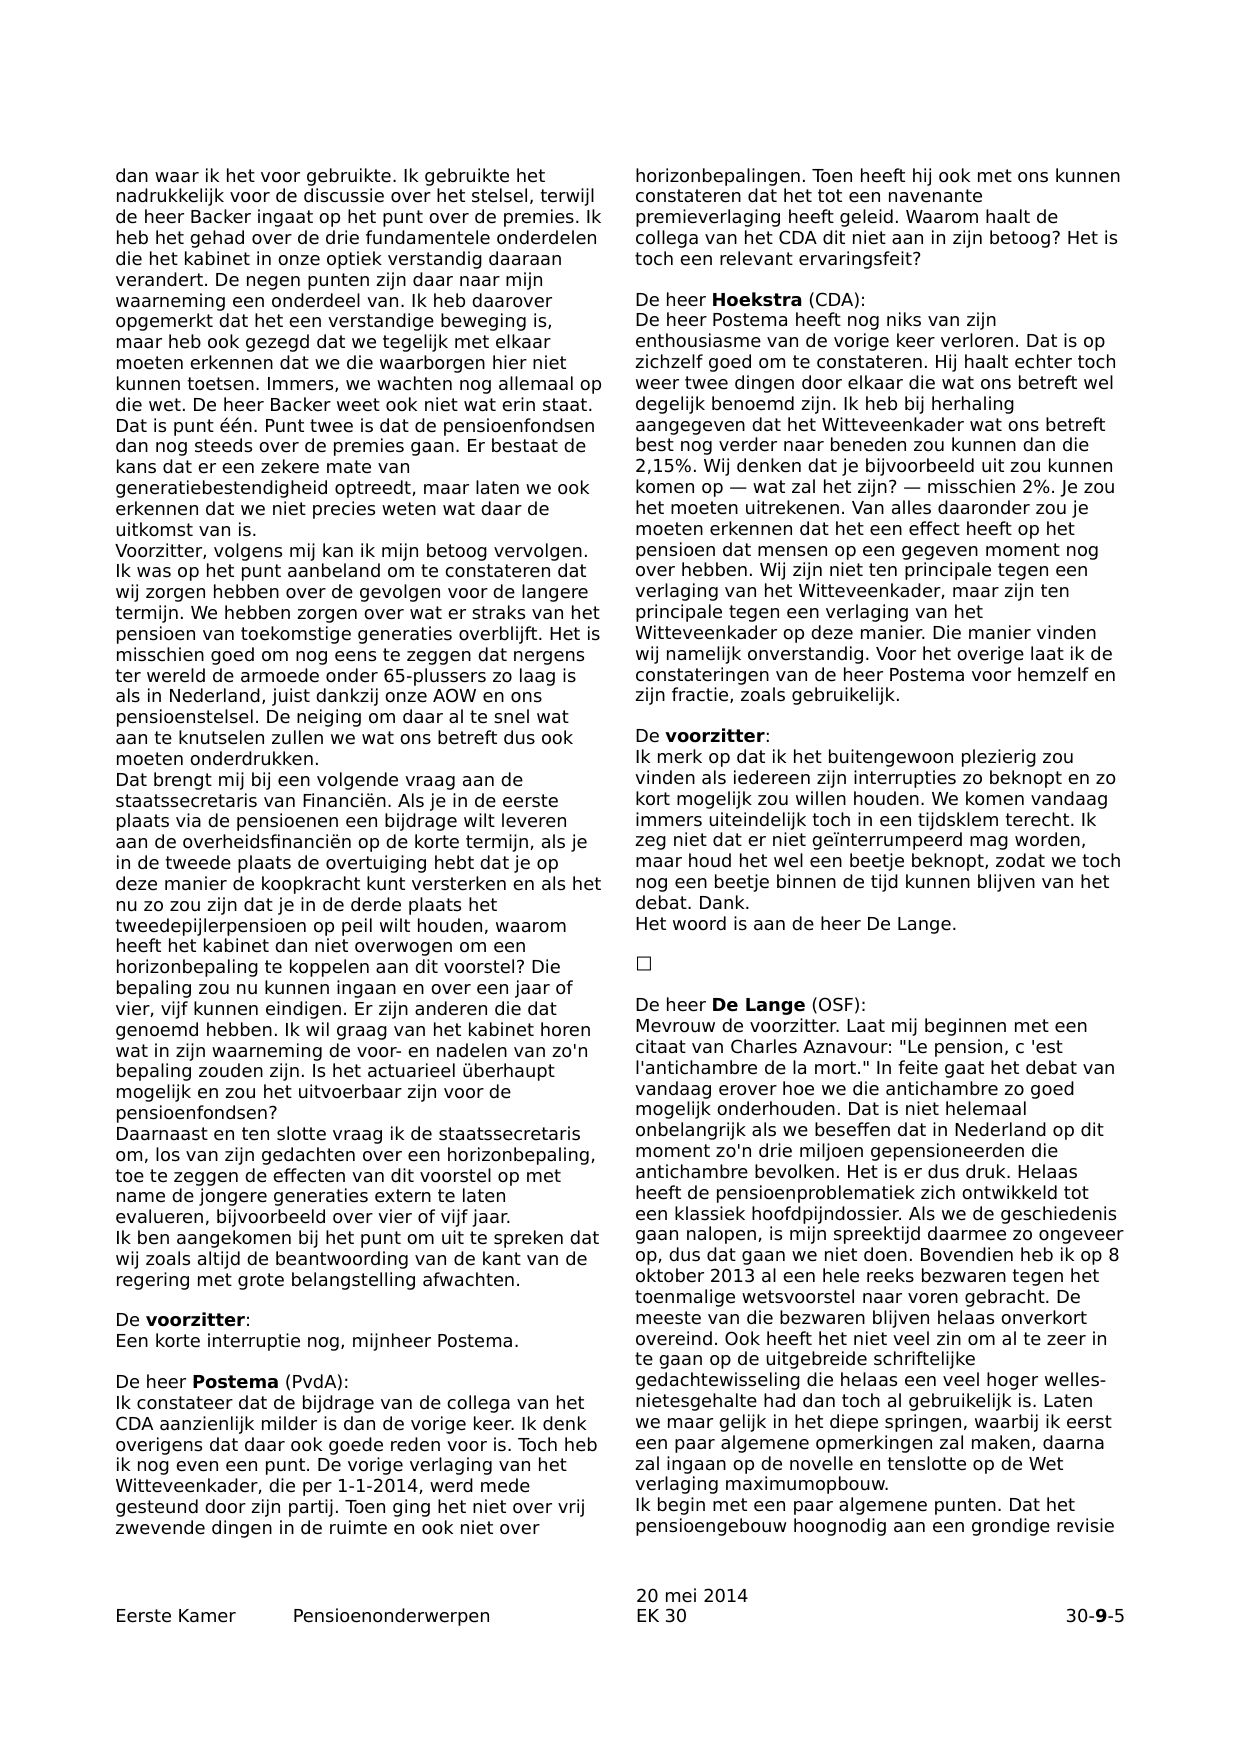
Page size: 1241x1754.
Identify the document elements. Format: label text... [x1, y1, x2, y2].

text ⬜ [635, 954, 1125, 975]
text Mevrouw de voorzitter. Laat mij beginnen met een citaat van Charles Aznavour: "Le pension, c 'est l'antichambre de la mort." In feite gaat het debat van vandaag erover hoe we die antichambre zo goed mogelijk onderhouden. Dat is niet helemaal onbelangrijk als we beseffen dat in Nederland op dit moment zo'n drie miljoen gepensioneerden die antichambre bevolken. Het is er dus druk. Helaas heeft de pensioenproblematiek zich ontwikkeld tot een klassiek hoofdpijndossier. Als we de geschiedenis gaan nalopen, is mijn spreektijd daarmee zo ongeveer op, dus dat gaan we niet doen. Bovendien heb ik op 8 oktober 2013 al een hele reeks bezwaren tegen het toenmalige wetsvoorstel naar voren gebracht. De meeste van die bezwaren blijven helaas onverkort overeind. Ook heeft het niet veel zin om al te zeer in te gaan op de uitgebreide schriftelijke gedachtewisseling die helaas een veel hoger welles-nietesgehalte had dan toch al gebruikelijk is. Laten we maar gelijk in het diepe springen, waarbij ik eerst een paar algemene opmerkingen zal maken, daarna zal ingaan op de novelle en tenslotte op de Wet verlaging maximumopbouw. [635, 1016, 1125, 1495]
text De voorzitter: [635, 726, 1125, 747]
text De heer Hoekstra (CDA): [635, 289, 1125, 310]
text Ik begin met een paar algemene punten. Dat het pensioengebouw hoognodig aan een grondige revisie [635, 1495, 1125, 1537]
text Ik constateer dat de bijdrage van de collega van het CDA aanzienlijk milder is dan de vorige keer. Ik denk overigens dat daar ook goede reden voor is. Toch heb ik nog even een punt. De vorige verlaging van het Witteveenkader, die per 1-1-2014, werd mede gesteund door zijn partij. Toen ging het niet over vrij zwevende dingen in de ruimte en ook niet over [115, 1393, 605, 1538]
text Ik ben aangekomen bij het punt om uit te spreken dat wij zoals altijd de beantwoording van de kant van de regering met grote belangstelling afwachten. [115, 1228, 605, 1290]
text De heer De Lange (OSF): [635, 995, 1125, 1016]
text De heer Postema heeft nog niks van zijn enthousiasme van de vorige keer verloren. Dat is op zichzelf goed om te constateren. Hij haalt echter toch weer twee dingen door elkaar die wat ons betreft wel degelijk benoemd zijn. Ik heb bij herhaling aangegeven dat het Witteveenkader wat ons betreft best nog verder naar beneden zou kunnen dan die 2,15%. Wij denken dat je bijvoorbeeld uit zou kunnen komen op — wat zal het zijn? — misschien 2%. Je zou het moeten uitrekenen. Van alles daaronder zou je moeten erkennen dat het een effect heeft op het pensioen dat mensen op een gegeven moment nog over hebben. Wij zijn niet ten principale tegen een verlaging van het Witteveenkader, maar zijn ten principale tegen een verlaging van het Witteveenkader op deze manier. Die manier vinden wij namelijk onverstandig. Voor het overige laat ik de constateringen van de heer Postema voor hemzelf en zijn fractie, zoals gebruikelijk. [635, 310, 1125, 706]
text Voorzitter, volgens mij kan ik mijn betoog vervolgen. Ik was op het punt aanbeland om te constateren dat wij zorgen hebben over de gevolgen voor de langere termijn. We hebben zorgen over wat er straks van het pensioen van toekomstige generaties overblijft. Het is misschien goed om nog eens te zeggen dat nergens ter wereld de armoede onder 65-plussers zo laag is als in Nederland, juist dankzij onze AOW en ons pensioenstelsel. De neiging om daar al te snel wat aan te knutselen zullen we wat ons betreft dus ook moeten onderdrukken. [115, 540, 605, 769]
text horizonbepalingen. Toen heeft hij ook met ons kunnen constateren dat het tot een navenante premieverlaging heeft geleid. Waarom haalt de collega van het CDA dit niet aan in zijn betoog? Het is toch een relevant ervaringsfeit? [635, 165, 1125, 269]
text De heer Postema (PvdA): [115, 1372, 605, 1393]
text Een korte interruptie nog, mijnheer Postema. [115, 1331, 605, 1352]
text dan waar ik het voor gebruikte. Ik gebruikte het nadrukkelijk voor de discussie over het stelsel, terwijl de heer Backer ingaat op het punt over de premies. Ik heb het gehad over de drie fundamentele onderdelen die het kabinet in onze optiek verstandig daaraan verandert. De negen punten zijn daar naar mijn waarneming een onderdeel van. Ik heb daarover opgemerkt dat het een verstandige beweging is, maar heb ook gezegd dat we tegelijk met elkaar moeten erkennen dat we die waarborgen hier niet kunnen toetsen. Immers, we wachten nog allemaal op die wet. De heer Backer weet ook niet wat erin staat. Dat is punt één. Punt twee is dat de pensioenfondsen dan nog steeds over de premies gaan. Er bestaat de kans dat er een zekere mate van generatiebestendigheid optreedt, maar laten we ook erkennen dat we niet precies weten wat daar de uitkomst van is. [115, 165, 605, 540]
text Het woord is aan de heer De Lange. [635, 913, 1125, 934]
text Ik merk op dat ik het buitengewoon plezierig zou vinden als iedereen zijn interrupties zo beknopt en zo kort mogelijk zou willen houden. We komen vandaag immers uiteindelijk toch in een tijdsklem terecht. Ik zeg niet dat er niet geïnterrumpeerd mag worden, maar houd het wel een beetje beknopt, zodat we toch nog een beetje binnen de tijd kunnen blijven van het debat. Dank. [635, 747, 1125, 913]
text Dat brengt mij bij een volgende vraag aan de staatssecretaris van Financiën. Als je in de eerste plaats via de pensioenen een bijdrage wilt leveren aan de overheidsfinanciën op de korte termijn, als je in de tweede plaats de overtuiging hebt dat je op deze manier de koopkracht kunt versterken en als het nu zo zou zijn dat je in de derde plaats het tweedepijlerpensioen op peil wilt houden, waarom heeft het kabinet dan niet overwogen om een horizonbepaling te koppelen aan dit voorstel? Die bepaling zou nu kunnen ingaan en over een jaar of vier, vijf kunnen eindigen. Er zijn anderen die dat genoemd hebben. Ik wil graag van het kabinet horen wat in zijn waarneming de voor- en nadelen van zo'n bepaling zouden zijn. Is het actuarieel überhaupt mogelijk en zou het uitvoerbaar zijn voor de pensioenfondsen? [115, 769, 605, 1124]
text Daarnaast en ten slotte vraag ik de staatssecretaris om, los van zijn gedachten over een horizonbepaling, toe te zeggen de effecten van dit voorstel op met name de jongere generaties extern te laten evalueren, bijvoorbeeld over vier of vijf jaar. [115, 1124, 605, 1228]
text De voorzitter: [115, 1310, 605, 1331]
